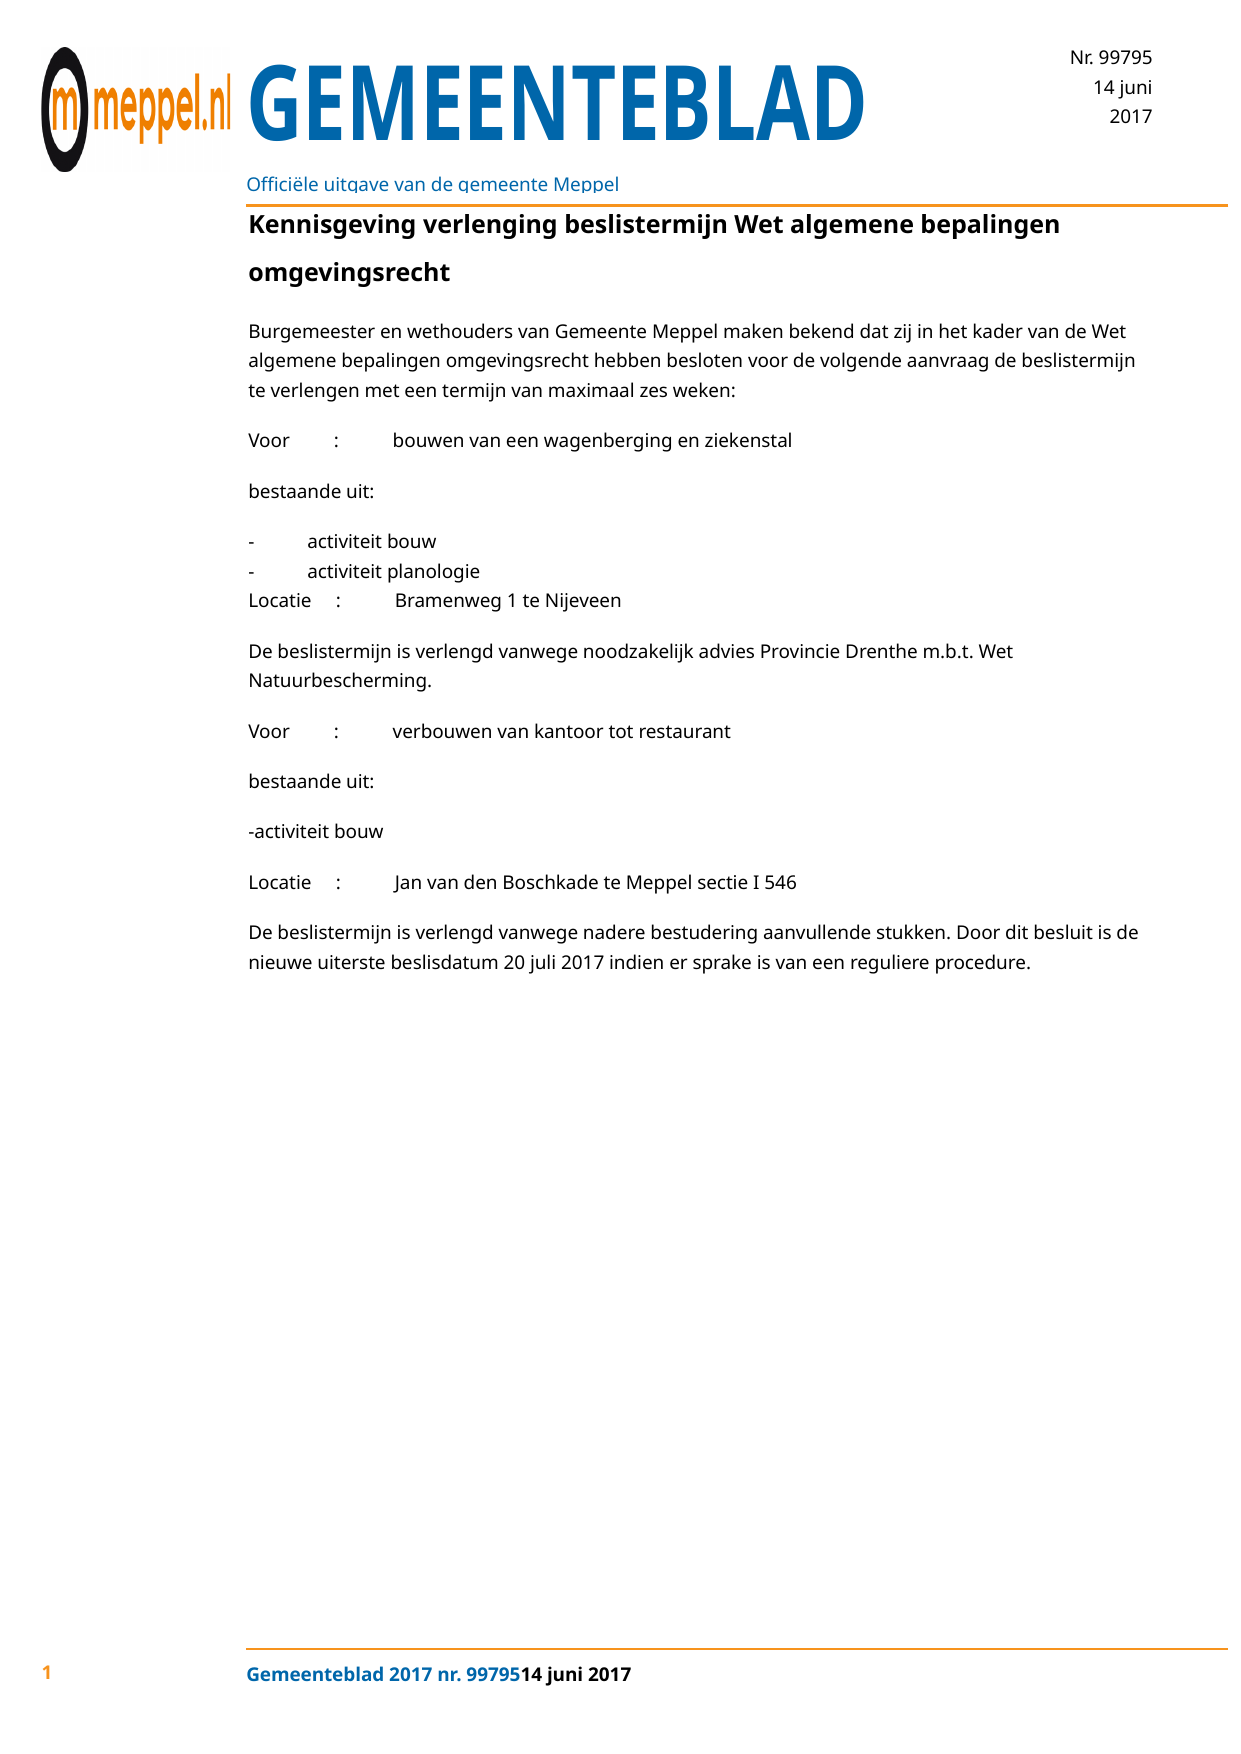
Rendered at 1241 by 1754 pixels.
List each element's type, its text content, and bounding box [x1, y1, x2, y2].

text Locatie : Bramenweg 1 te Nijeveen [248, 587, 1152, 613]
text Voor : bouwen van een wagenberging en ziekenstal [248, 427, 1152, 453]
text De beslistermijn is verlengd vanwege noodzakelijk advies Provincie Drenthe m.b.t. Wet Natuurbescherming. [248, 638, 1152, 693]
text Voor : verbouwen van kantoor tot restaurant [248, 718, 1152, 744]
list activiteit planologie [248, 558, 1152, 584]
text De beslistermijn is verlengd vanwege nadere bestudering aanvullende stukken. Door dit besluit is de nieuwe uiterste beslisdatum 20 juli 2017 indien er sprake is van een reguliere procedure. [248, 919, 1152, 975]
picture [41, 47, 231, 172]
text Kennisgeving verlenging beslistermijn Wet algemene bepalingen omgevingsrecht [248, 207, 1152, 288]
text -activiteit bouw [248, 819, 1152, 844]
text Locatie : Jan van den Boschkade te Meppel sectie I 546 [248, 869, 1152, 895]
text bestaande uit: [248, 478, 1152, 504]
text bestaande uit: [248, 768, 1152, 794]
text Burgemeester en wethouders van Gemeente Meppel maken bekend dat zij in het kader van de Wet algemene bepalingen omgevingsrecht hebben besloten voor de volgende aanvraag de beslistermijn te verlengen met een termijn van maximaal zes weken: [248, 318, 1152, 403]
list activiteit bouw [248, 528, 1152, 554]
